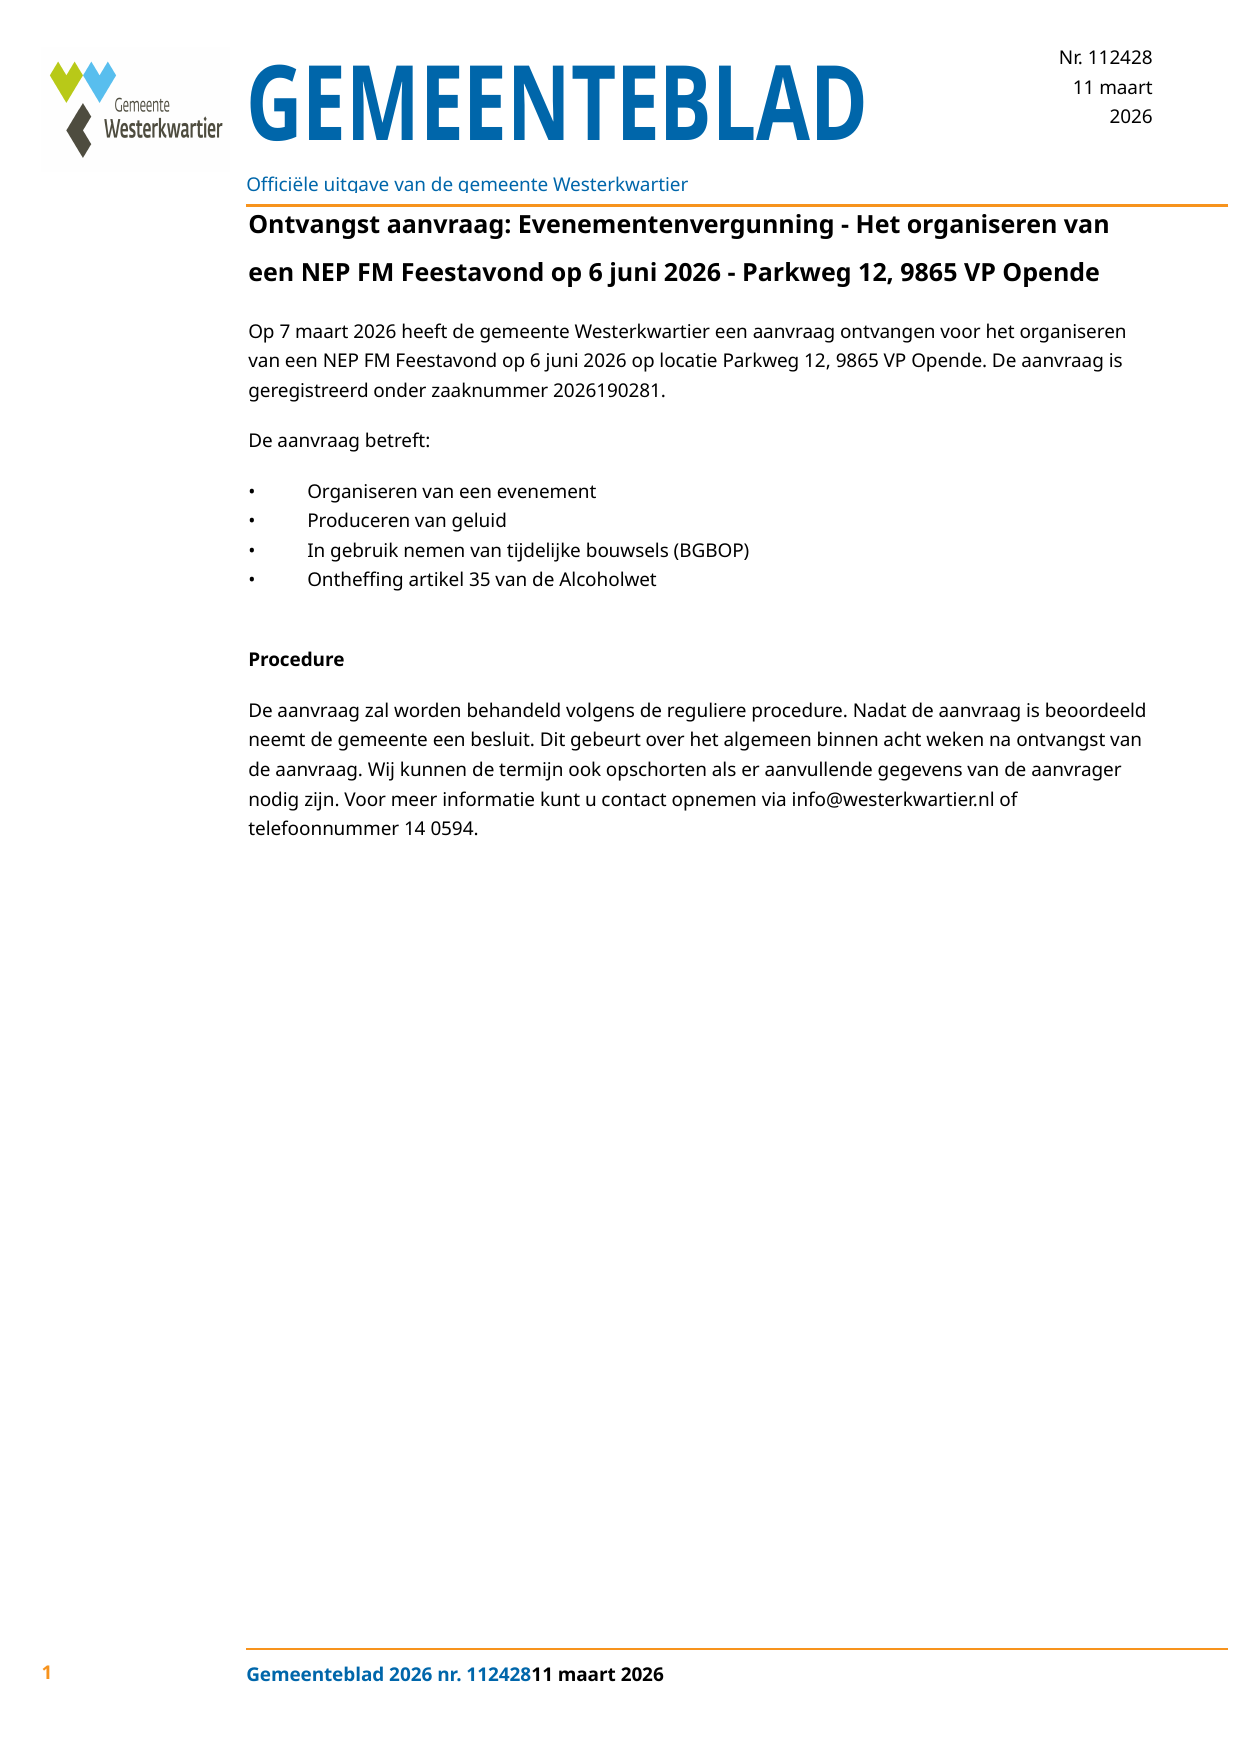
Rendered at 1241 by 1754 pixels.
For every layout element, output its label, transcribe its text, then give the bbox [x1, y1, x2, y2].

text Procedure [248, 647, 1152, 672]
picture [41, 47, 231, 172]
list Ontheffing artikel 35 van de Alcoholwet [248, 567, 1152, 592]
list In gebruik nemen van tijdelijke bouwsels (BGBOP) [248, 537, 1152, 563]
text Op 7 maart 2026 heeft de gemeente Westerkwartier een aanvraag ontvangen voor het organiseren van een NEP FM Feestavond op 6 juni 2026 op locatie Parkweg 12, 9865 VP Opende. De aanvraag is geregistreerd onder zaaknummer 2026190281. [248, 318, 1152, 403]
text De aanvraag betreft: [248, 427, 1152, 453]
text De aanvraag zal worden behandeld volgens de reguliere procedure. Nadat de aanvraag is beoordeeld neemt de gemeente een besluit. Dit gebeurt over het algemeen binnen acht weken na ontvangst van de aanvraag. Wij kunnen de termijn ook opschorten als er aanvullende gegevens van de aanvrager nodig zijn. Voor meer informatie kunt u contact opnemen via info@westerkwartier.nl of telefoonnummer 14 0594. [248, 697, 1152, 841]
text Ontvangst aanvraag: Evenementenvergunning - Het organiseren van een NEP FM Feestavond op 6 juni 2026 - Parkweg 12, 9865 VP Opende [248, 207, 1152, 288]
list Produceren van geluid [248, 507, 1152, 533]
list Organiseren van een evenement [248, 478, 1152, 504]
